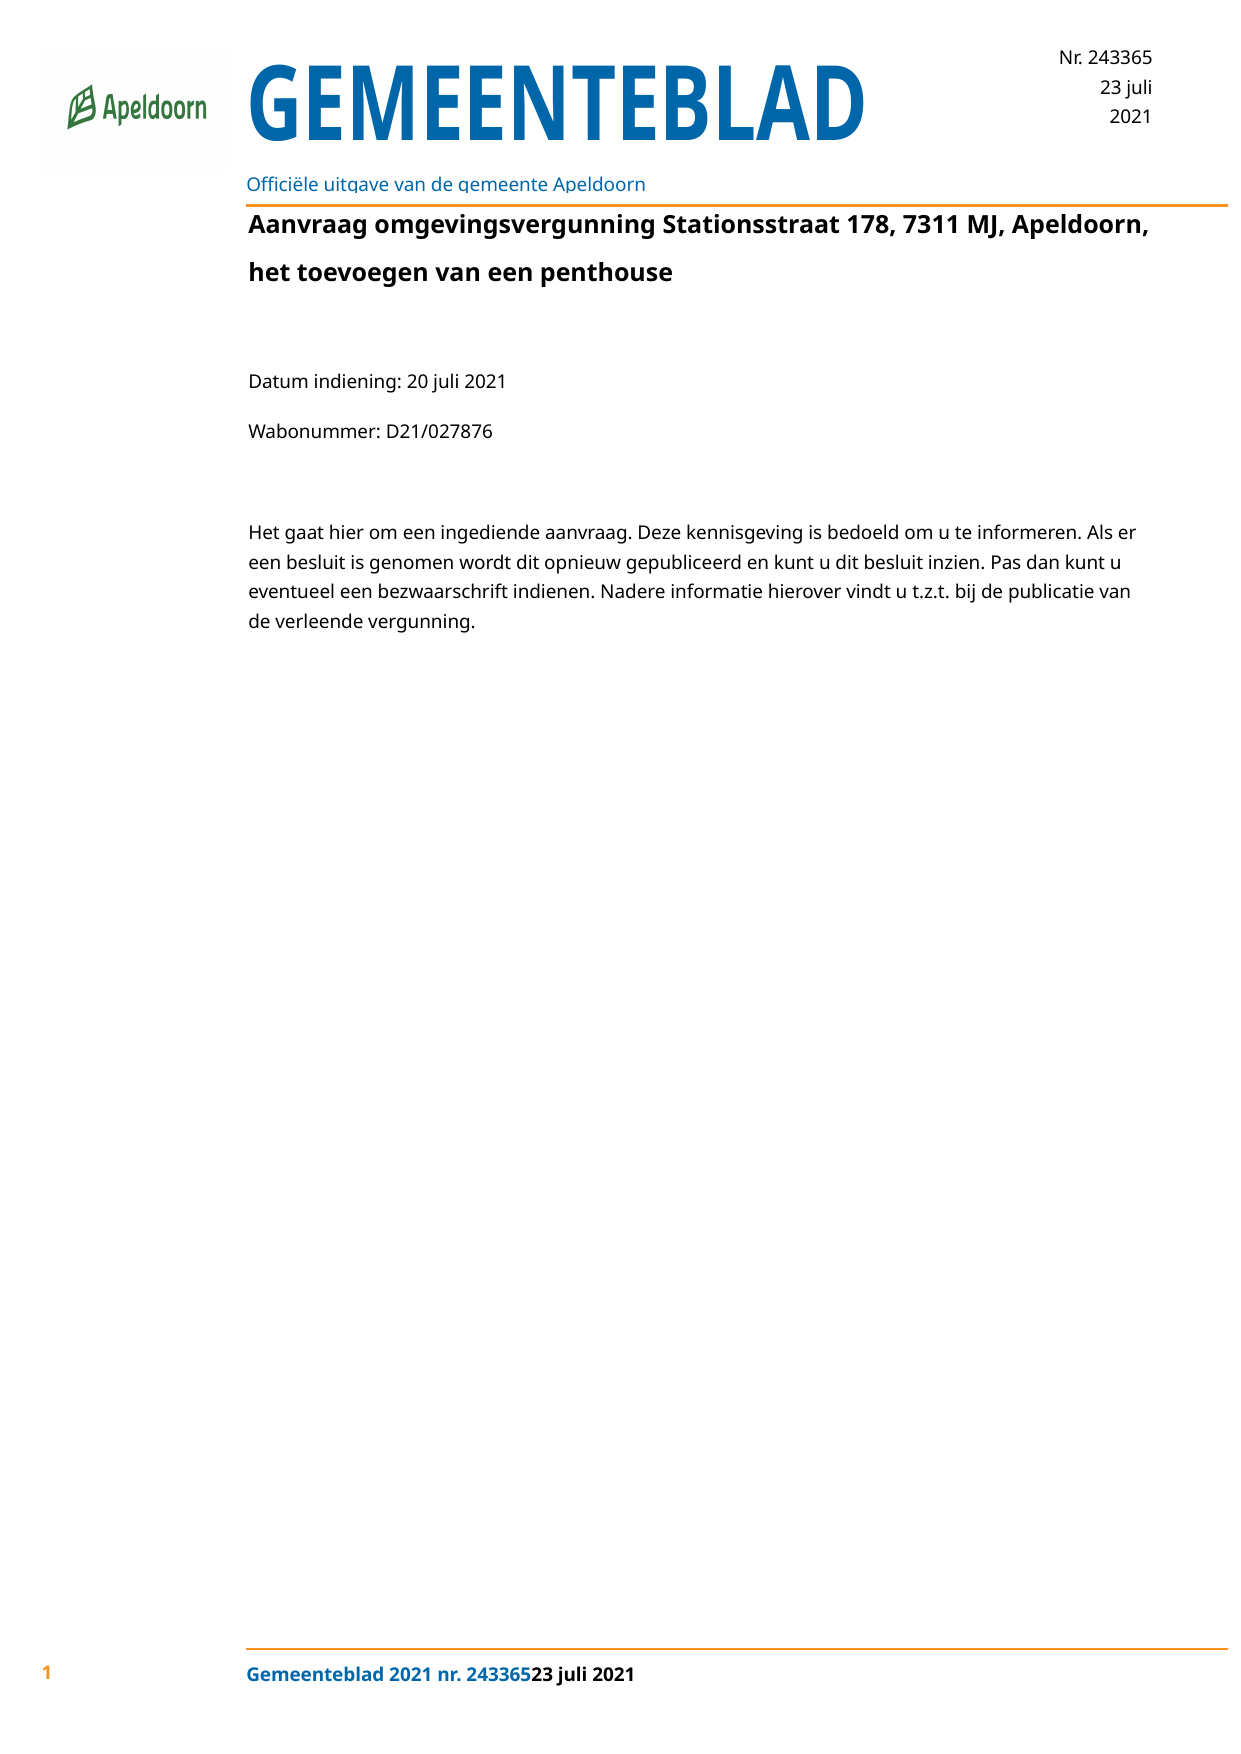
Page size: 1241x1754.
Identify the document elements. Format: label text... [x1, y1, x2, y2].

text Aanvraag omgevingsvergunning Stationsstraat 178, 7311 MJ, Apeldoorn, het toevoegen van een penthouse [248, 207, 1152, 288]
text Wabonummer: D21/027876 [248, 419, 1152, 444]
text Datum indiening: 20 juli 2021 [248, 368, 1152, 394]
picture [41, 47, 231, 172]
text Het gaat hier om een ingediende aanvraag. Deze kennisgeving is bedoeld om u te informeren. Als er een besluit is genomen wordt dit opnieuw gepubliceerd en kunt u dit besluit inzien. Pas dan kunt u eventueel een bezwaarschrift indienen. Nadere informatie hierover vindt u t.z.t. bij de publicatie van de verleende vergunning. [248, 519, 1152, 634]
